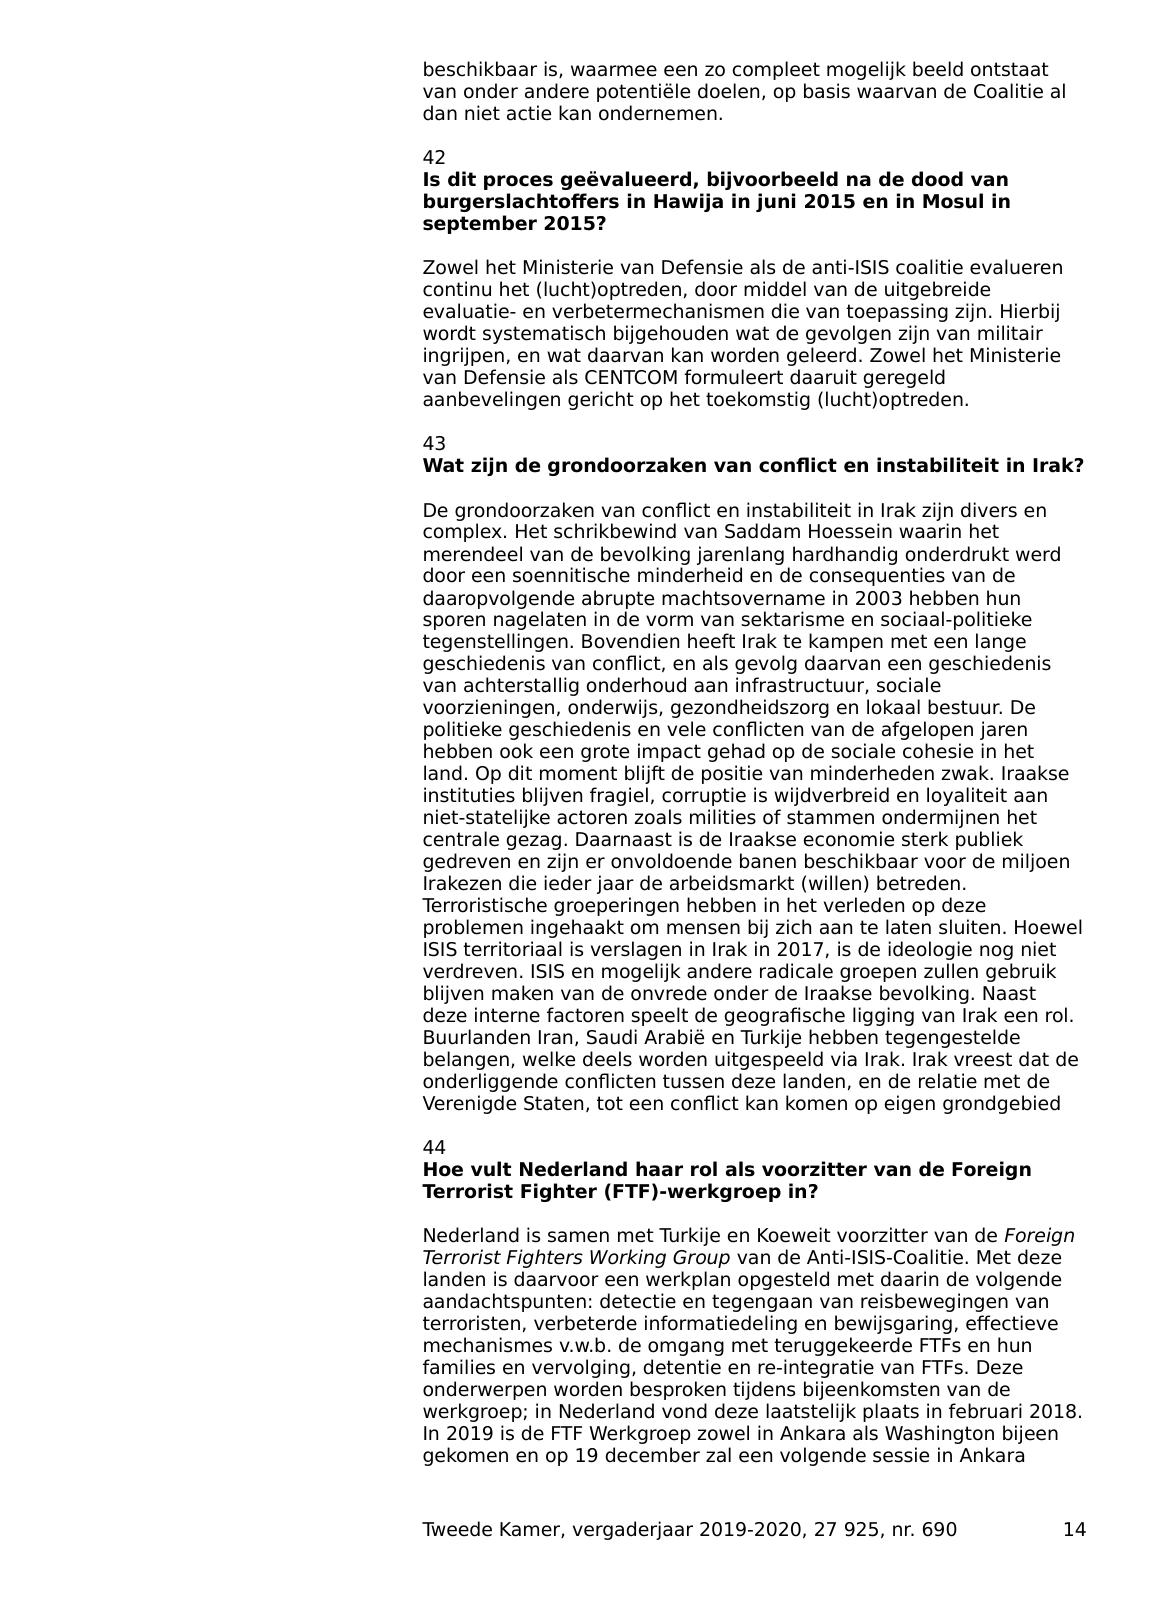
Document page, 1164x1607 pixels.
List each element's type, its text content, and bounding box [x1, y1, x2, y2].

text 44 [422, 1137, 1087, 1159]
text Wat zijn de grondoorzaken van conflict en instabiliteit in Irak? [422, 455, 1087, 477]
text 42 [422, 147, 1087, 169]
text Is dit proces geëvalueerd, bijvoorbeeld na de dood van burgerslachtoffers in Hawija in juni 2015 en in Mosul in september 2015? [422, 169, 1087, 235]
text 43 [422, 433, 1087, 455]
text Nederland is samen met Turkije en Koeweit voorzitter van de Foreign Terrorist Fighters Working Group van de Anti-ISIS-Coalitie. Met deze landen is daarvoor een werkplan opgesteld met daarin de volgende aandachtspunten: detectie en tegengaan van reisbewegingen van terroristen, verbeterde informatiedeling en bewijsgaring, effectieve mechanismes v.w.b. de omgang met teruggekeerde FTFs en hun families en vervolging, detentie en re-integratie van FTFs. Deze onderwerpen worden besproken tijdens bijeenkomsten van de werkgroep; in Nederland vond deze laatstelijk plaats in februari 2018. In 2019 is de FTF Werkgroep zowel in Ankara als Washington bijeen gekomen en op 19 december zal een volgende sessie in Ankara [422, 1225, 1087, 1467]
text Hoe vult Nederland haar rol als voorzitter van de Foreign Terrorist Fighter (FTF)-werkgroep in? [422, 1159, 1087, 1203]
text De grondoorzaken van conflict en instabiliteit in Irak zijn divers en complex. Het schrikbewind van Saddam Hoessein waarin het merendeel van de bevolking jarenlang hardhandig onderdrukt werd door een soennitische minderheid en de consequenties van de daaropvolgende abrupte machtsovername in 2003 hebben hun sporen nagelaten in de vorm van sektarisme en sociaal-politieke tegenstellingen. Bovendien heeft Irak te kampen met een lange geschiedenis van conflict, en als gevolg daarvan een geschiedenis van achterstallig onderhoud aan infrastructuur, sociale voorzieningen, onderwijs, gezondheidszorg en lokaal bestuur. De politieke geschiedenis en vele conflicten van de afgelopen jaren hebben ook een grote impact gehad op de sociale cohesie in het land. Op dit moment blijft de positie van minderheden zwak. Iraakse instituties blijven fragiel, corruptie is wijdverbreid en loyaliteit aan niet-statelijke actoren zoals milities of stammen ondermijnen het centrale gezag. Daarnaast is de Iraakse economie sterk publiek gedreven en zijn er onvoldoende banen beschikbaar voor de miljoen Irakezen die ieder jaar de arbeidsmarkt (willen) betreden. Terroristische groeperingen hebben in het verleden op deze problemen ingehaakt om mensen bij zich aan te laten sluiten. Hoewel ISIS territoriaal is verslagen in Irak in 2017, is de ideologie nog niet verdreven. ISIS en mogelijk andere radicale groepen zullen gebruik blijven maken van de onvrede onder de Iraakse bevolking. Naast deze interne factoren speelt de geografische ligging van Irak een rol. Buurlanden Iran, Saudi Arabië en Turkije hebben tegengestelde belangen, welke deels worden uitgespeeld via Irak. Irak vreest dat de onderliggende conflicten tussen deze landen, en de relatie met de Verenigde Staten, tot een conflict kan komen op eigen grondgebied [422, 499, 1087, 1115]
text Zowel het Ministerie van Defensie als de anti-ISIS coalitie evalueren continu het (lucht)optreden, door middel van de uitgebreide evaluatie- en verbetermechanismen die van toepassing zijn. Hierbij wordt systematisch bijgehouden wat de gevolgen zijn van militair ingrijpen, en wat daarvan kan worden geleerd. Zowel het Ministerie van Defensie als CENTCOM formuleert daaruit geregeld aanbevelingen gericht op het toekomstig (lucht)optreden. [422, 257, 1087, 411]
text beschikbaar is, waarmee een zo compleet mogelijk beeld ontstaat van onder andere potentiële doelen, op basis waarvan de Coalitie al dan niet actie kan ondernemen. [422, 59, 1087, 125]
